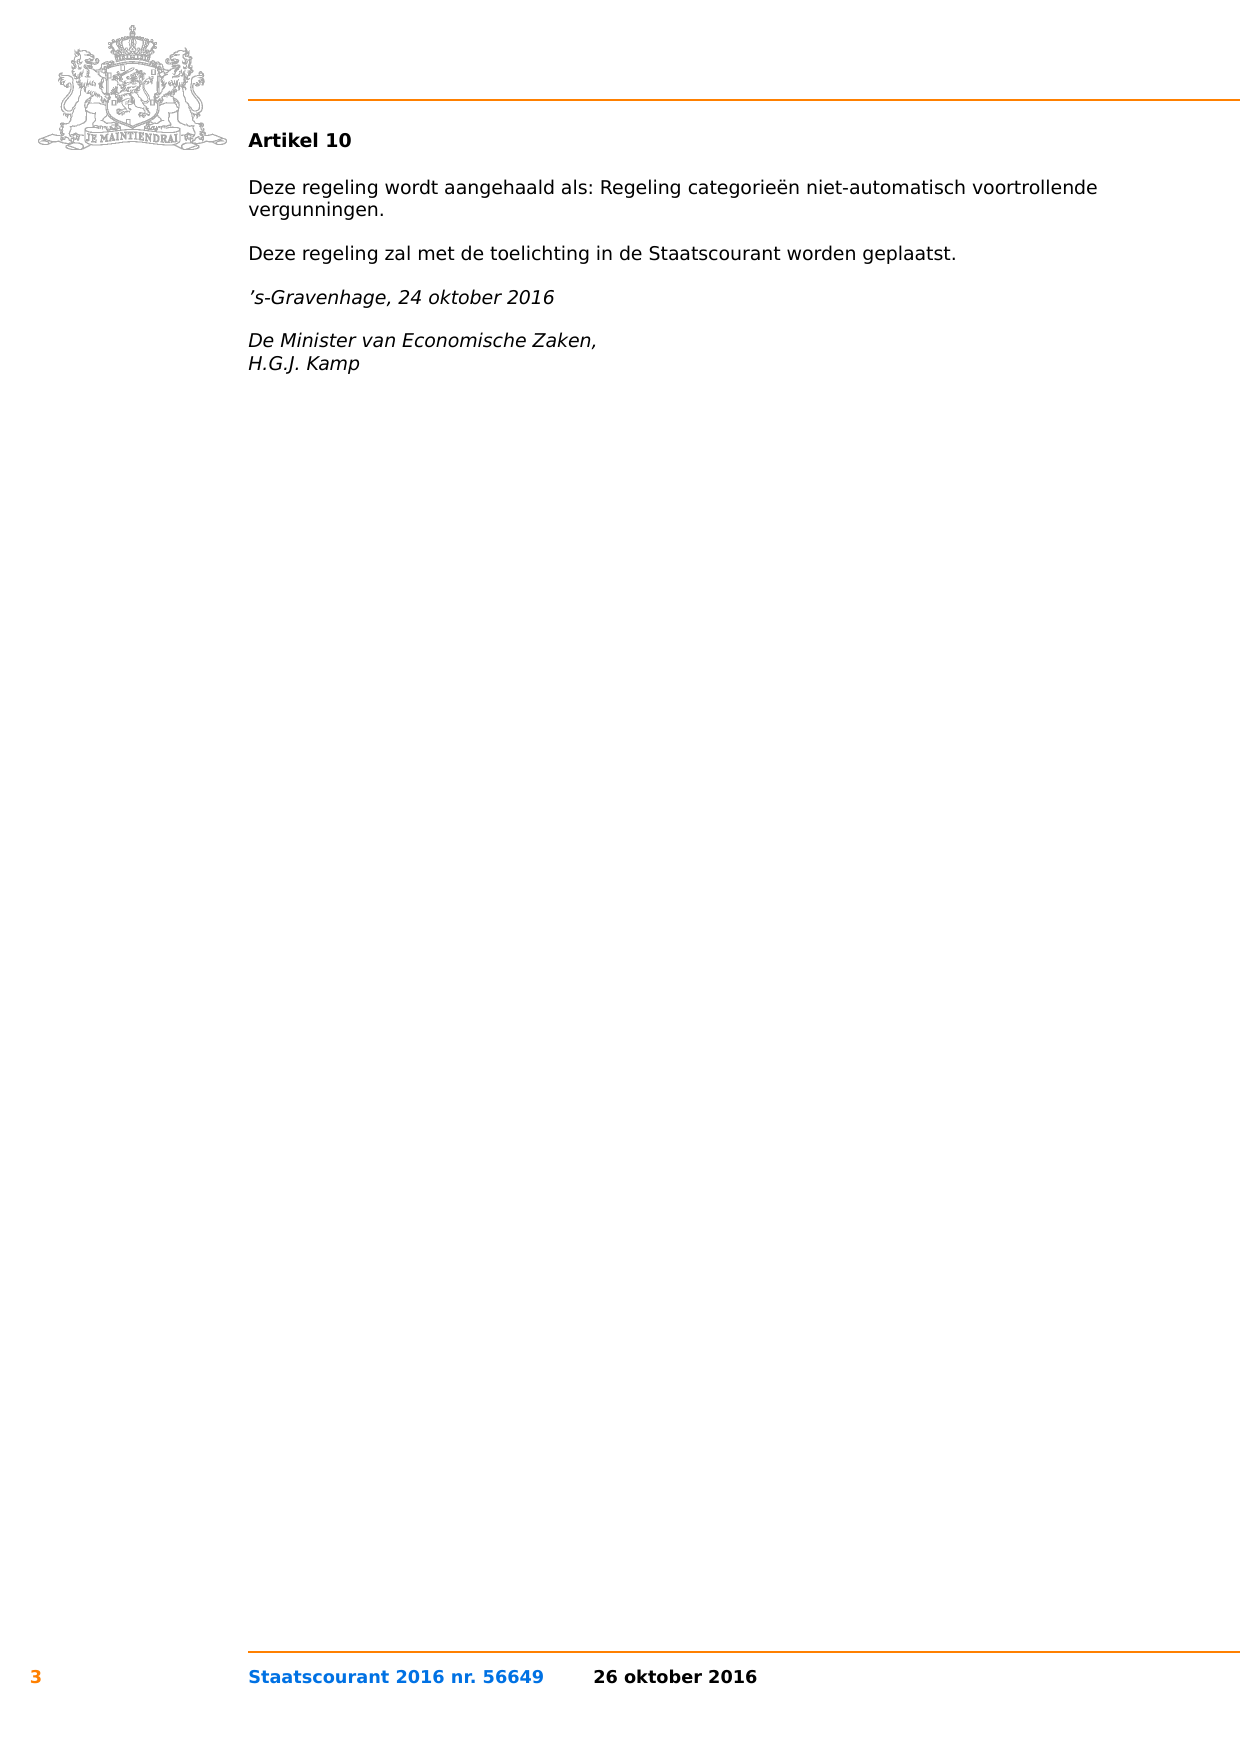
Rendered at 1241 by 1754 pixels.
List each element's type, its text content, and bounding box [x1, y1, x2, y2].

text De Minister van Economische Zaken, H.G.J. Kamp [248, 330, 1163, 374]
text ’s-Gravenhage, 24 oktober 2016 [248, 287, 1163, 308]
text Deze regeling wordt aangehaald als: Regeling categorieën niet-automatisch voortrollende vergunningen. [248, 177, 1163, 221]
subtitle Artikel 10 [248, 130, 1163, 152]
text Deze regeling zal met de toelichting in de Staatscourant worden geplaatst. [248, 243, 1163, 265]
picture [38, 25, 227, 150]
